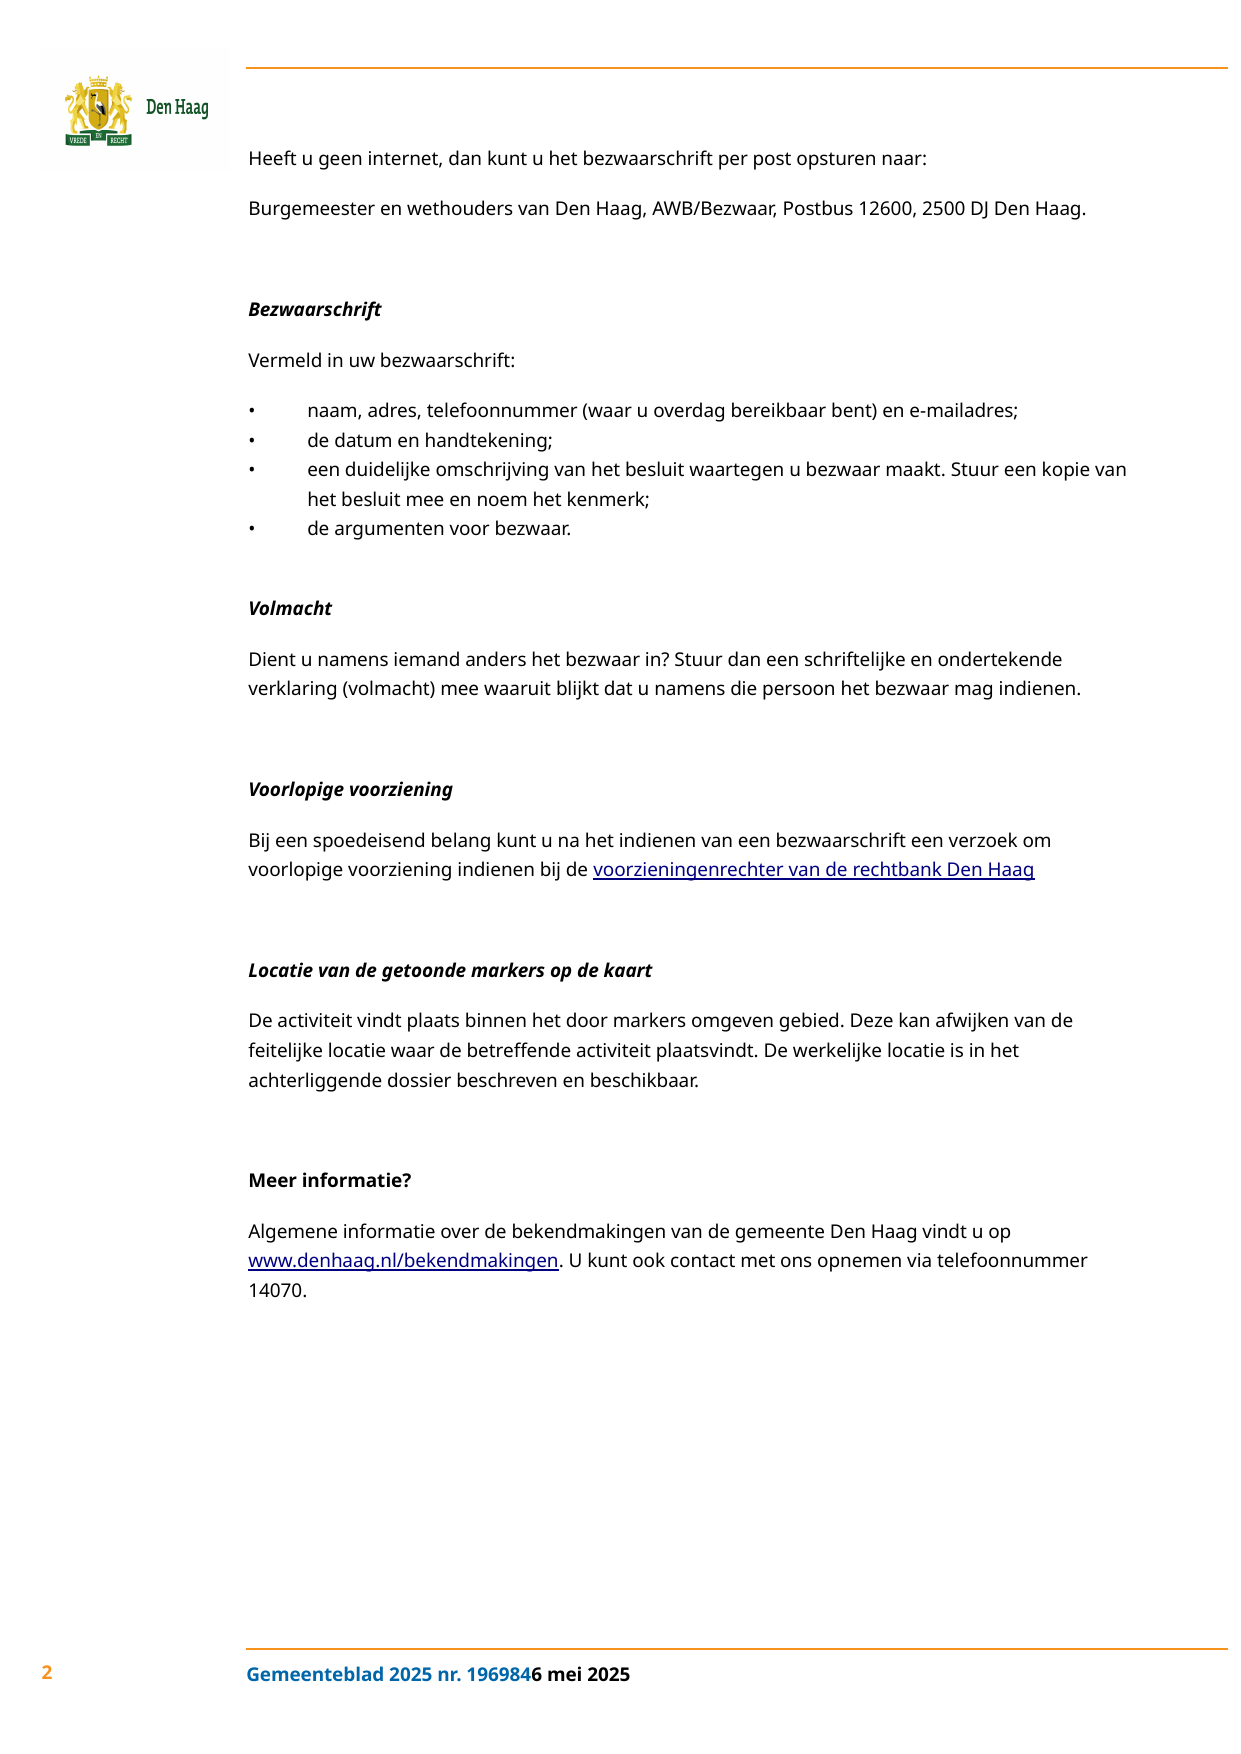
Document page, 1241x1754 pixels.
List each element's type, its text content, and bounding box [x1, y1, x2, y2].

text Vermeld in uw bezwaarschrift: [248, 347, 1152, 373]
text Voorlopige voorziening [248, 776, 1152, 802]
list een duidelijke omschrijving van het besluit waartegen u bezwaar maakt. Stuur een kopie van het besluit mee en noem het kenmerk; [248, 456, 1152, 512]
list de argumenten voor bezwaar. [248, 516, 1152, 541]
text Meer informatie? [248, 1168, 1152, 1193]
text Burgemeester en wethouders van Den Haag, AWB/Bezwaar, Postbus 12600, 2500 DJ Den Haag. [248, 196, 1152, 221]
text Bezwaarschrift [248, 296, 1152, 322]
text Algemene informatie over de bekendmakingen van de gemeente Den Haag vindt u op www.denhaag.nl/bekendmakingen. U kunt ook contact met ons opnemen via telefoonnummer 14070. [248, 1218, 1152, 1303]
text Volmacht [248, 596, 1152, 621]
text Bij een spoedeisend belang kunt u na het indienen van een bezwaarschrift een verzoek om voorlopige voorziening indienen bij de voorzieningenrechter van de rechtbank Den Haag [248, 827, 1152, 882]
text De activiteit vindt plaats binnen het door markers omgeven gebied. Deze kan afwijken van de feitelijke locatie waar de betreffende activiteit plaatsvindt. De werkelijke locatie is in het achterliggende dossier beschreven en beschikbaar. [248, 1008, 1152, 1093]
list de datum en handtekening; [248, 427, 1152, 453]
picture [41, 47, 231, 172]
text Dient u namens iemand anders het bezwaar in? Stuur dan een schriftelijke en ondertekende verklaring (volmacht) mee waaruit blijkt dat u namens die persoon het bezwaar mag indienen. [248, 646, 1152, 701]
text Heeft u geen internet, dan kunt u het bezwaarschrift per post opsturen naar: [248, 145, 1152, 171]
text Locatie van de getoonde markers op de kaart [248, 957, 1152, 983]
list naam, adres, telefoonnummer (waar u overdag bereikbaar bent) en e-mailadres; [248, 397, 1152, 423]
